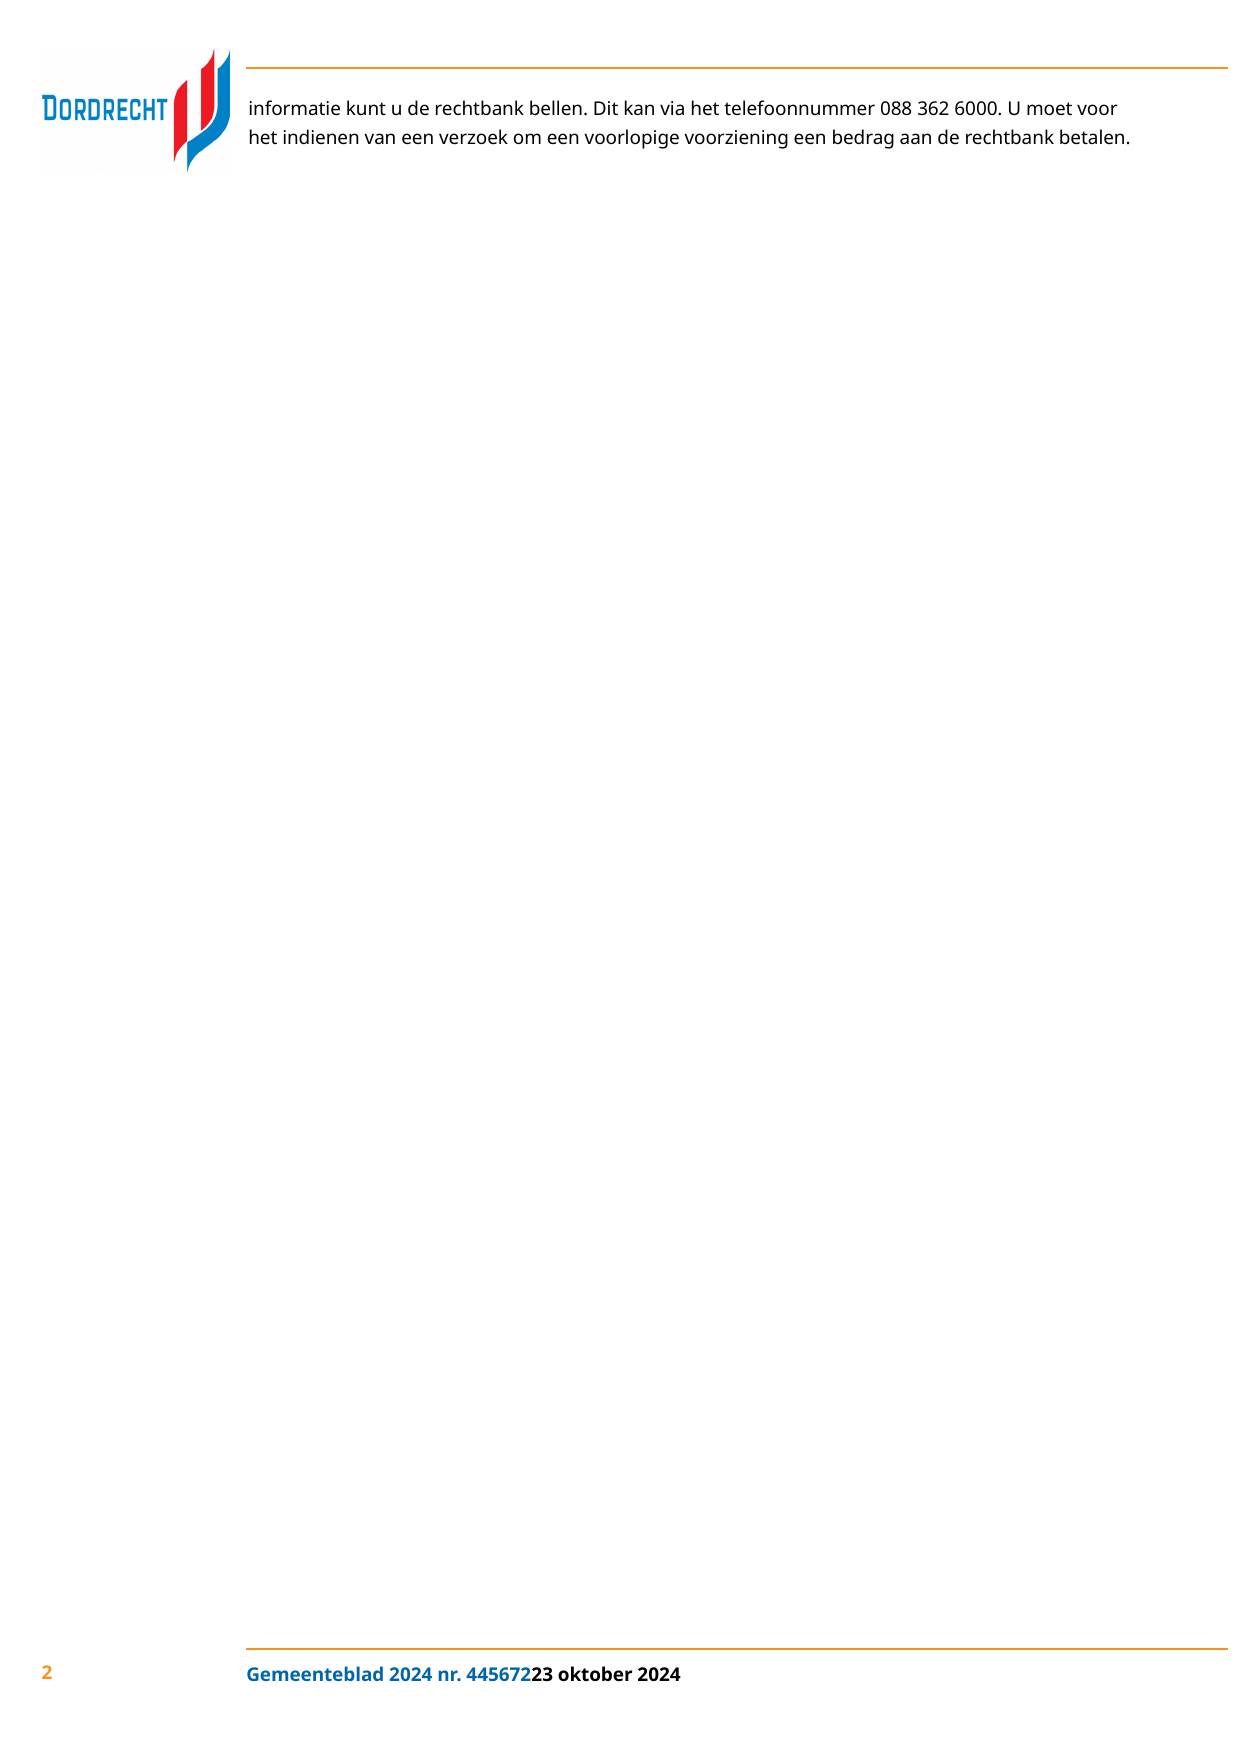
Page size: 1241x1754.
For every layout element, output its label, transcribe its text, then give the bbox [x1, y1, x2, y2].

text informatie kunt u de rechtbank bellen. Dit kan via het telefoonnummer 088 362 6000. U moet voor het indienen van een verzoek om een voorlopige voorziening een bedrag aan de rechtbank betalen. [248, 95, 1152, 150]
picture [41, 47, 231, 172]
